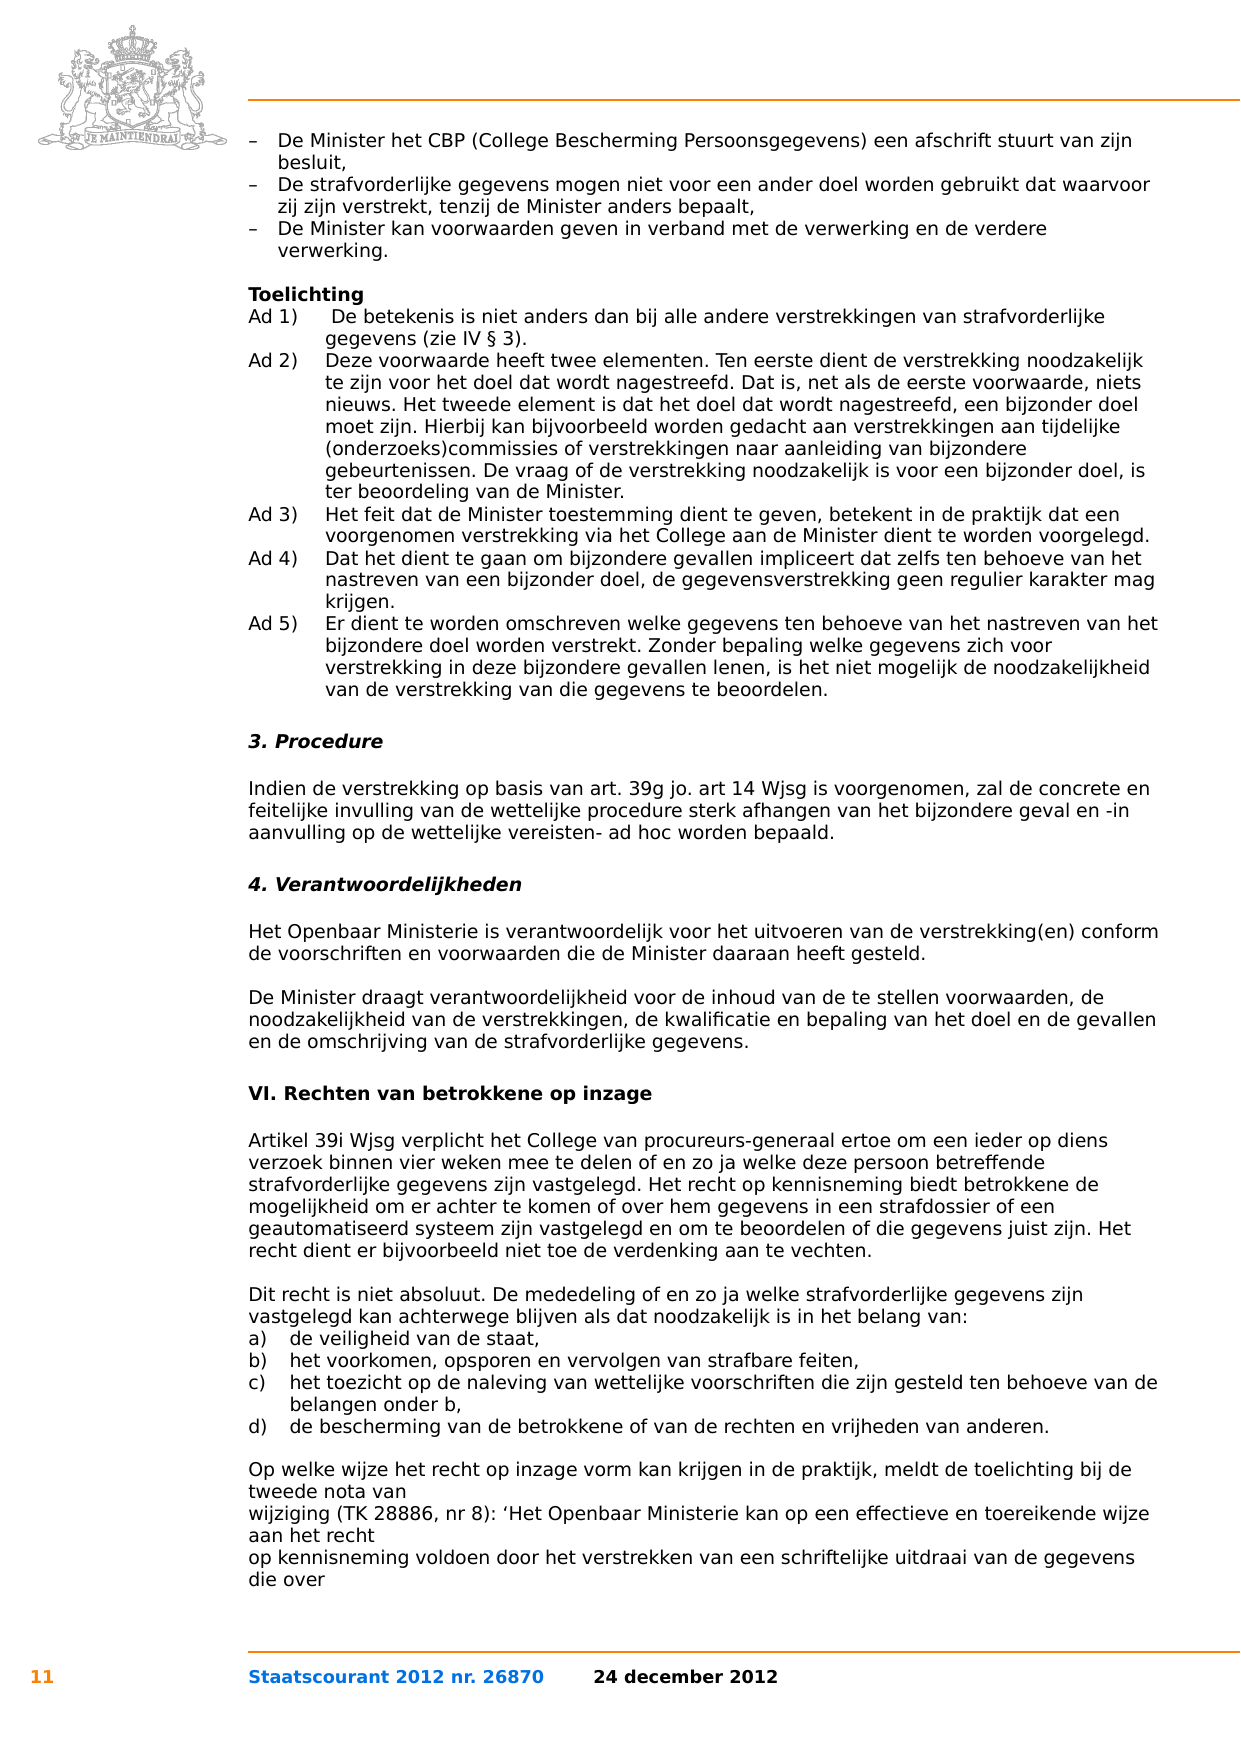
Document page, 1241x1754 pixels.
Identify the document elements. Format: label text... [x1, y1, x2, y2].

text Ad 2) Deze voorwaarde heeft twee elementen. Ten eerste dient de verstrekking noodzakelijk te zijn voor het doel dat wordt nagestreefd. Dat is, net als de eerste voorwaarde, niets nieuws. Het tweede element is dat het doel dat wordt nagestreefd, een bijzonder doel moet zijn. Hierbij kan bijvoorbeeld worden gedacht aan verstrekkingen aan tijdelijke (onderzoeks)commissies of verstrekkingen naar aanleiding van bijzondere gebeurtenissen. De vraag of de verstrekking noodzakelijk is voor een bijzonder doel, is ter beoordeling van de Minister. [248, 349, 1163, 503]
subtitle 3. Procedure [248, 731, 1163, 753]
text Artikel 39i Wjsg verplicht het College van procureurs-generaal ertoe om een ieder op diens verzoek binnen vier weken mee te delen of en zo ja welke deze persoon betreffende strafvorderlijke gegevens zijn vastgelegd. Het recht op kennisneming biedt betrokkene de mogelijkheid om er achter te komen of over hem gegevens in een strafdossier of een geautomatiseerd systeem zijn vastgelegd en om te beoordelen of die gegevens juist zijn. Het recht dient er bijvoorbeeld niet toe de verdenking aan te vechten. [248, 1130, 1163, 1262]
text c) het toezicht op de naleving van wettelijke voorschriften die zijn gesteld ten behoeve van de belangen onder b, [248, 1372, 1163, 1416]
text Dit recht is niet absoluut. De mededeling of en zo ja welke strafvorderlijke gegevens zijn vastgelegd kan achterwege blijven als dat noodzakelijk is in het belang van: [248, 1284, 1163, 1328]
text Op welke wijze het recht op inzage vorm kan krijgen in de praktijk, meldt de toelichting bij de tweede nota van [248, 1459, 1163, 1503]
text – De strafvorderlijke gegevens mogen niet voor een ander doel worden gebruikt dat waarvoor zij zijn verstrekt, tenzij de Minister anders bepaalt, [248, 174, 1163, 218]
text Ad 1) De betekenis is niet anders dan bij alle andere verstrekkingen van strafvorderlijke gegevens (zie IV § 3). [248, 306, 1163, 349]
text wijziging (TK 28886, nr 8): ‘Het Openbaar Ministerie kan op een effectieve en toereikende wijze aan het recht [248, 1503, 1163, 1547]
text Ad 3) Het feit dat de Minister toestemming dient te geven, betekent in de praktijk dat een voorgenomen verstrekking via het College aan de Minister dient te worden voorgelegd. [248, 503, 1163, 547]
text Indien de verstrekking op basis van art. 39g jo. art 14 Wjsg is voorgenomen, zal de concrete en feitelijke invulling van de wettelijke procedure sterk afhangen van het bijzondere geval en -in aanvulling op de wettelijke vereisten- ad hoc worden bepaald. [248, 778, 1163, 844]
text Ad 4) Dat het dient te gaan om bijzondere gevallen impliceert dat zelfs ten behoeve van het nastreven van een bijzonder doel, de gegevensverstrekking geen regulier karakter mag krijgen. [248, 547, 1163, 613]
text b) het voorkomen, opsporen en vervolgen van strafbare feiten, [248, 1349, 1163, 1372]
subtitle VI. Rechten van betrokkene op inzage [248, 1083, 1163, 1105]
text De Minister draagt verantwoordelijkheid voor de inhoud van de te stellen voorwaarden, de noodzakelijkheid van de verstrekkingen, de kwalificatie en bepaling van het doel en de gevallen en de omschrijving van de strafvorderlijke gegevens. [248, 987, 1163, 1053]
text – De Minister het CBP (College Bescherming Persoonsgegevens) een afschrift stuurt van zijn besluit, [248, 130, 1163, 174]
text Ad 5) Er dient te worden omschreven welke gegevens ten behoeve van het nastreven van het bijzondere doel worden verstrekt. Zonder bepaling welke gegevens zich voor verstrekking in deze bijzondere gevallen lenen, is het niet mogelijk de noodzakelijkheid van de verstrekking van die gegevens te beoordelen. [248, 613, 1163, 701]
picture [38, 25, 227, 150]
text op kennisneming voldoen door het verstrekken van een schriftelijke uitdraai van de gegevens die over [248, 1547, 1163, 1591]
subtitle 4. Verantwoordelijkheden [248, 874, 1163, 896]
text d) de bescherming van de betrokkene of van de rechten en vrijheden van anderen. [248, 1416, 1163, 1437]
subtitle Toelichting [248, 284, 1163, 306]
text a) de veiligheid van de staat, [248, 1328, 1163, 1349]
text – De Minister kan voorwaarden geven in verband met de verwerking en de verdere verwerking. [248, 218, 1163, 262]
text Het Openbaar Ministerie is verantwoordelijk voor het uitvoeren van de verstrekking(en) conform de voorschriften en voorwaarden die de Minister daaraan heeft gesteld. [248, 921, 1163, 965]
